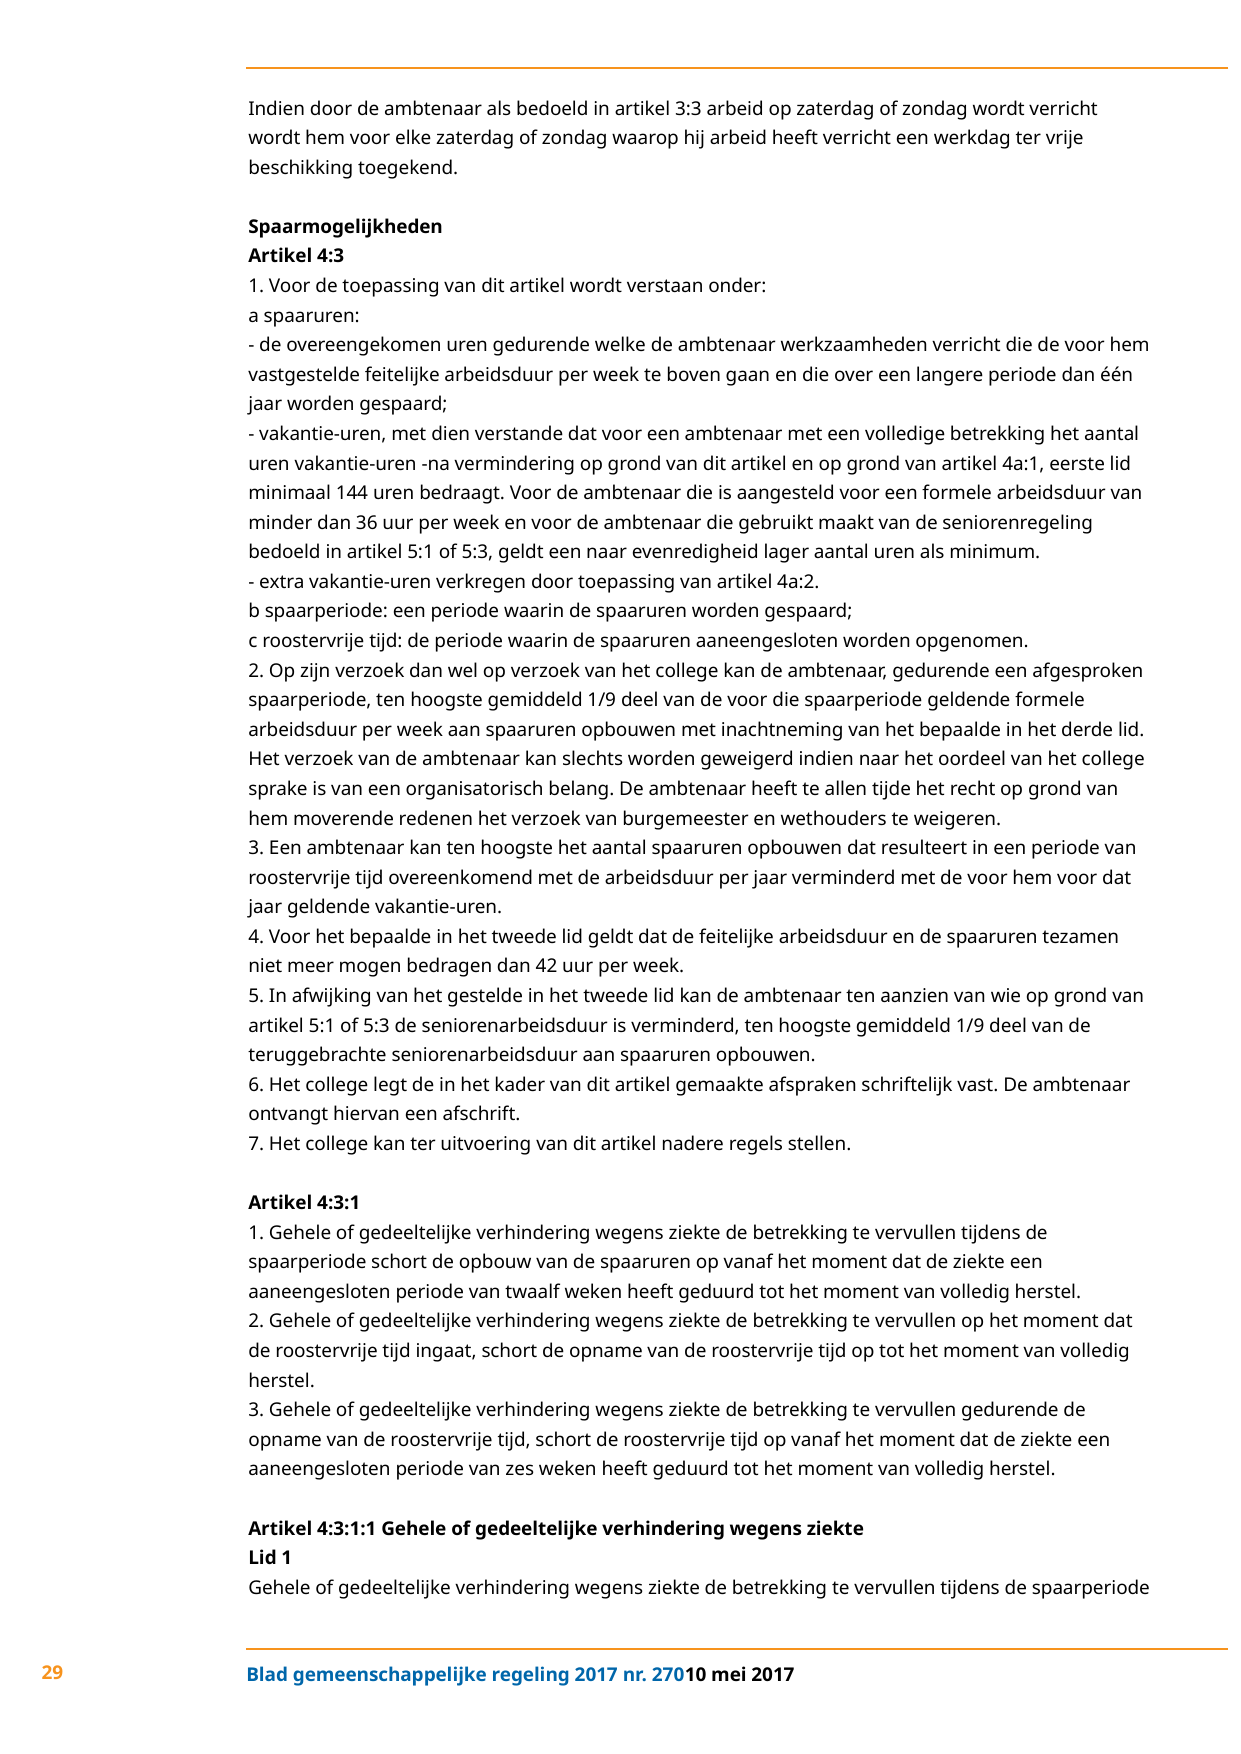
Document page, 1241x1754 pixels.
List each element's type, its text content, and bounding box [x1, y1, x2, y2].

text 2. Gehele of gedeeltelijke verhindering wegens ziekte de betrekking te vervullen op het moment dat de roostervrije tijd ingaat, schort de opname van de roostervrije tijd op tot het moment van volledig herstel. [248, 1308, 1152, 1393]
text 2. Op zijn verzoek dan wel op verzoek van het college kan de ambtenaar, gedurende een afgesproken spaarperiode, ten hoogste gemiddeld 1/9 deel van de voor die spaarperiode geldende formele arbeidsduur per week aan spaaruren opbouwen met inachtneming van het bepaalde in het derde lid. Het verzoek van de ambtenaar kan slechts worden geweigerd indien naar het oordeel van het college sprake is van een organisatorisch belang. De ambtenaar heeft te allen tijde het recht op grond van hem moverende redenen het verzoek van burgemeester en wethouders te weigeren. [248, 657, 1152, 831]
text 3. Een ambtenaar kan ten hoogste het aantal spaaruren opbouwen dat resulteert in een periode van roostervrije tijd overeenkomend met de arbeidsduur per jaar verminderd met de voor hem voor dat jaar geldende vakantie-uren. [248, 834, 1152, 919]
text Artikel 4:3:1 [248, 1189, 1152, 1215]
text Artikel 4:3 [248, 243, 1152, 268]
text Artikel 4:3:1:1 Gehele of gedeeltelijke verhindering wegens ziekte [248, 1515, 1152, 1541]
text c roostervrije tijd: de periode waarin de spaaruren aaneengesloten worden opgenomen. [248, 627, 1152, 653]
text 1. Gehele of gedeeltelijke verhindering wegens ziekte de betrekking te vervullen tijdens de spaarperiode schort de opbouw van de spaaruren op vanaf het moment dat de ziekte een aaneengesloten periode van twaalf weken heeft geduurd tot het moment van volledig herstel. [248, 1219, 1152, 1304]
text 7. Het college kan ter uitvoering van dit artikel nadere regels stellen. [248, 1130, 1152, 1156]
text 6. Het college legt de in het kader van dit artikel gemaakte afspraken schriftelijk vast. De ambtenaar ontvangt hiervan een afschrift. [248, 1071, 1152, 1126]
text 1. Voor de toepassing van dit artikel wordt verstaan onder: [248, 272, 1152, 298]
text Indien door de ambtenaar als bedoeld in artikel 3:3 arbeid op zaterdag of zondag wordt verricht wordt hem voor elke zaterdag of zondag waarop hij arbeid heeft verricht een werkdag ter vrije beschikking toegekend. [248, 95, 1152, 180]
text 4. Voor het bepaalde in het tweede lid geldt dat de feitelijke arbeidsduur en de spaaruren tezamen niet meer mogen bedragen dan 42 uur per week. [248, 923, 1152, 978]
text b spaarperiode: een periode waarin de spaaruren worden gespaard; [248, 598, 1152, 623]
text Gehele of gedeeltelijke verhindering wegens ziekte de betrekking te vervullen tijdens de spaarperiode [248, 1574, 1152, 1600]
text 5. In afwijking van het gestelde in het tweede lid kan de ambtenaar ten aanzien van wie op grond van artikel 5:1 of 5:3 de seniorenarbeidsduur is verminderd, ten hoogste gemiddeld 1/9 deel van de teruggebrachte seniorenarbeidsduur aan spaaruren opbouwen. [248, 982, 1152, 1067]
text - de overeengekomen uren gedurende welke de ambtenaar werkzaamheden verricht die de voor hem vastgestelde feitelijke arbeidsduur per week te boven gaan en die over een langere periode dan één jaar worden gespaard; [248, 331, 1152, 416]
text a spaaruren: [248, 302, 1152, 328]
text - extra vakantie-uren verkregen door toepassing van artikel 4a:2. [248, 568, 1152, 594]
text Spaarmogelijkheden [248, 213, 1152, 239]
text 3. Gehele of gedeeltelijke verhindering wegens ziekte de betrekking te vervullen gedurende de opname van de roostervrije tijd, schort de roostervrije tijd op vanaf het moment dat de ziekte een aaneengesloten periode van zes weken heeft geduurd tot het moment van volledig herstel. [248, 1396, 1152, 1481]
text Lid 1 [248, 1544, 1152, 1570]
text - vakantie-uren, met dien verstande dat voor een ambtenaar met een volledige betrekking het aantal uren vakantie-uren -na vermindering op grond van dit artikel en op grond van artikel 4a:1, eerste lid minimaal 144 uren bedraagt. Voor de ambtenaar die is aangesteld voor een formele arbeidsduur van minder dan 36 uur per week en voor de ambtenaar die gebruikt maakt van de seniorenregeling bedoeld in artikel 5:1 of 5:3, geldt een naar evenredigheid lager aantal uren als minimum. [248, 420, 1152, 564]
picture [41, 47, 231, 172]
